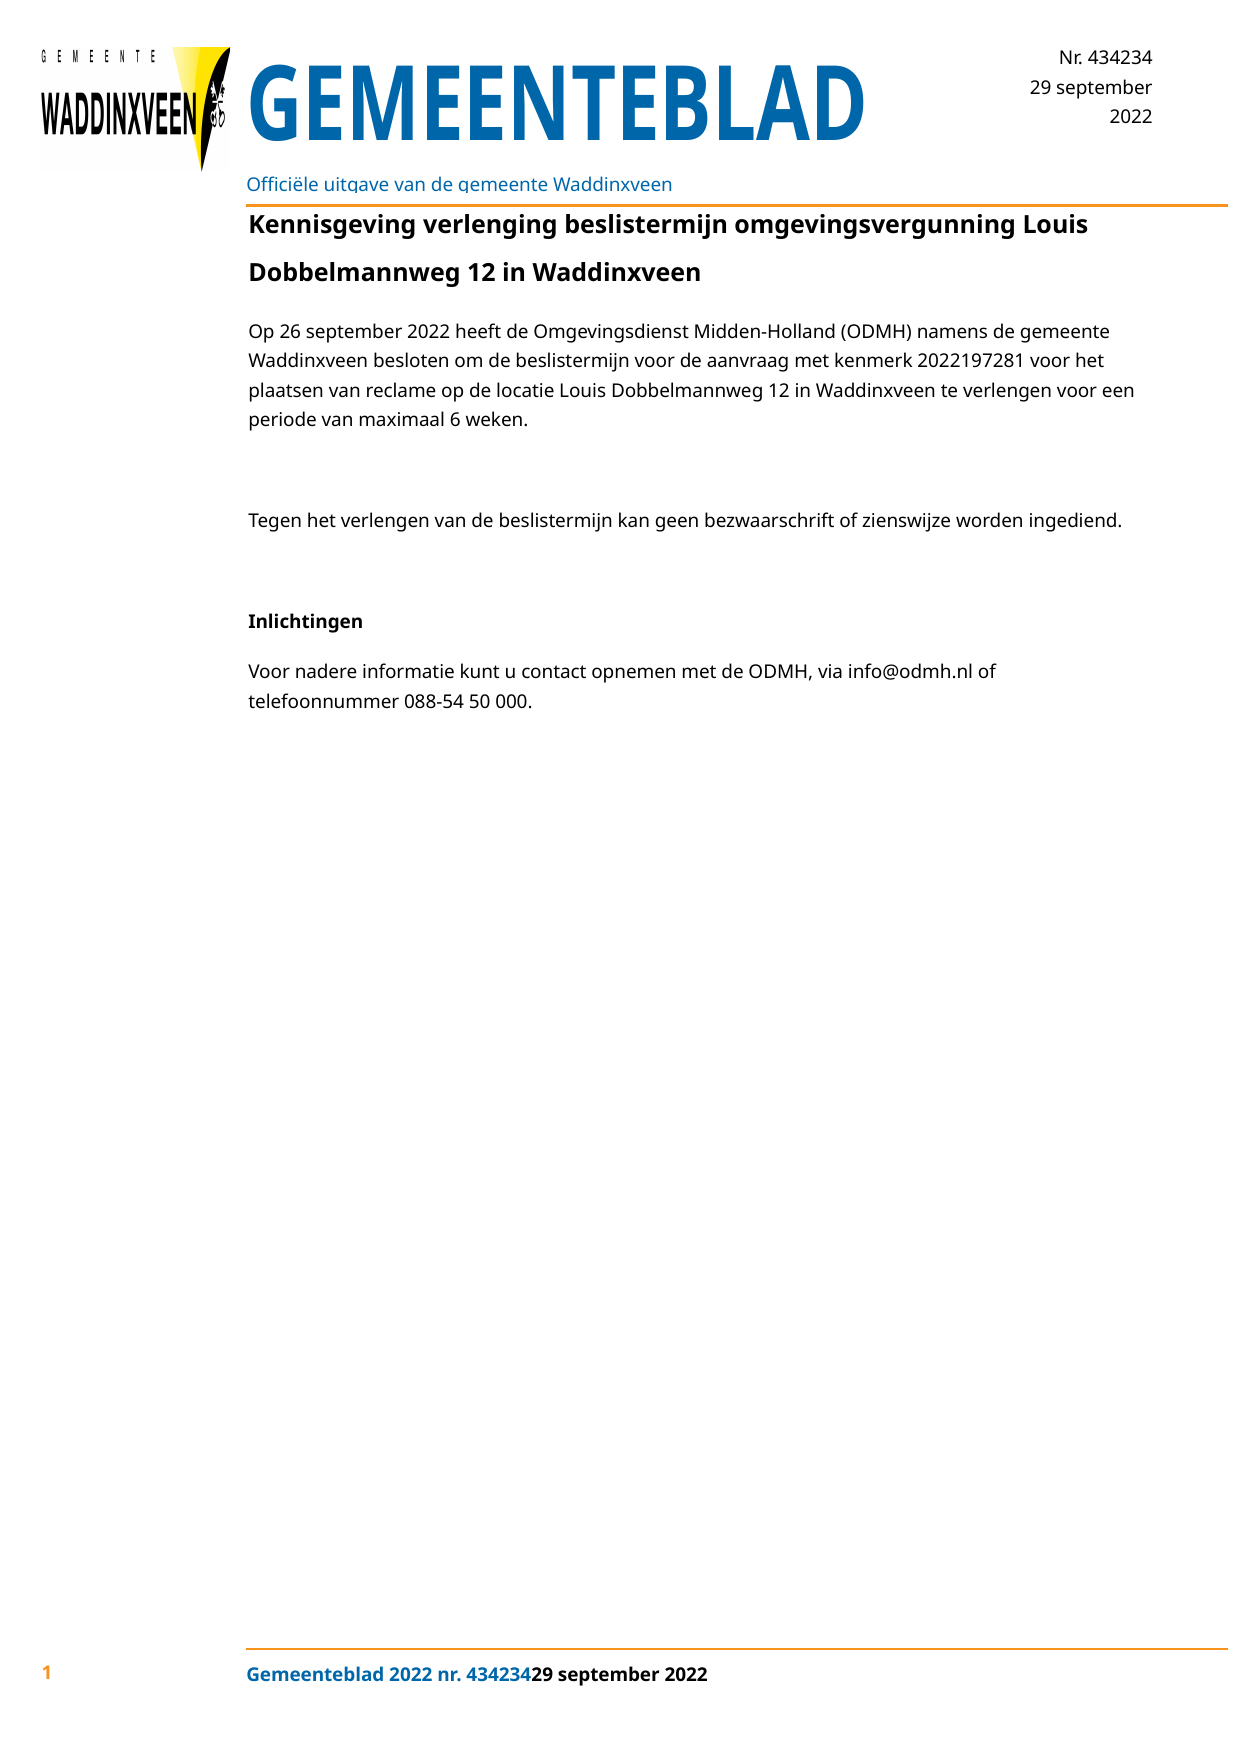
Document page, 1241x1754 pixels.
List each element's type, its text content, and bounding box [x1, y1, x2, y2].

text Kennisgeving verlenging beslistermijn omgevingsvergunning Louis Dobbelmannweg 12 in Waddinxveen [248, 207, 1152, 288]
text Inlichtingen [248, 608, 1152, 634]
text Voor nadere informatie kunt u contact opnemen met de ODMH, via info@odmh.nl of telefoonnummer 088-54 50 000. [248, 659, 1152, 714]
text Op 26 september 2022 heeft de Omgevingsdienst Midden-Holland (ODMH) namens de gemeente Waddinxveen besloten om de beslistermijn voor de aanvraag met kenmerk 2022197281 voor het plaatsen van reclame op de locatie Louis Dobbelmannweg 12 in Waddinxveen te verlengen voor een periode van maximaal 6 weken. [248, 318, 1152, 432]
text Tegen het verlengen van de beslistermijn kan geen bezwaarschrift of zienswijze worden ingediend. [248, 507, 1152, 533]
picture [41, 47, 231, 172]
